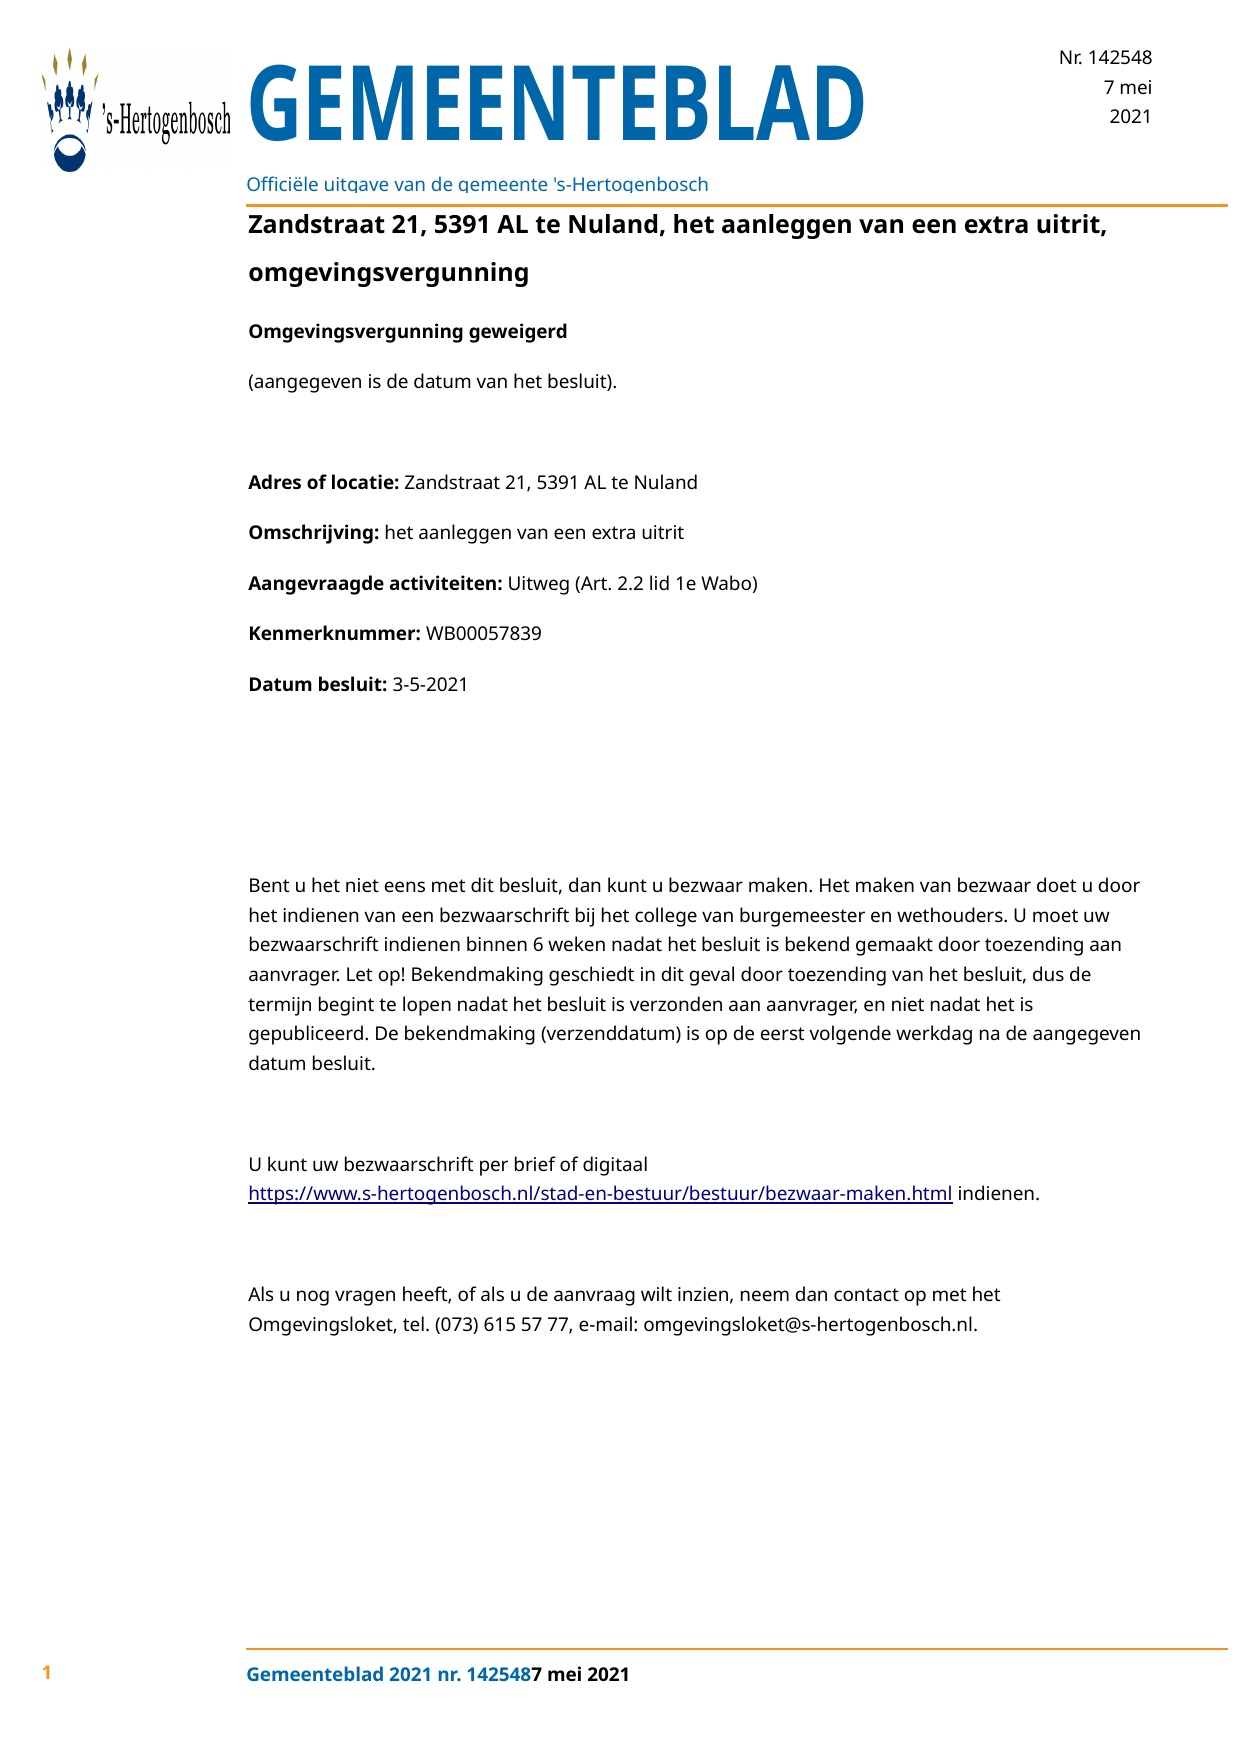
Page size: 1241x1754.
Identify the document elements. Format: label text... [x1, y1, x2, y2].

text Adres of locatie: Zandstraat 21, 5391 AL te Nuland [248, 469, 1152, 495]
text Kenmerknummer: WB00057839 [248, 620, 1152, 646]
picture [41, 47, 231, 172]
text Omschrijving: het aanleggen van een extra uitrit [248, 519, 1152, 545]
text Aangevraagde activiteiten: Uitweg (Art. 2.2 lid 1e Wabo) [248, 570, 1152, 596]
text Datum besluit: 3-5-2021 [248, 671, 1152, 697]
text U kunt uw bezwaarschrift per brief of digitaal https://www.s-hertogenbosch.nl/stad-en-bestuur/bestuur/bezwaar-maken.html indienen. [248, 1151, 1152, 1206]
text Zandstraat 21, 5391 AL te Nuland, het aanleggen van een extra uitrit, omgevingsvergunning [248, 207, 1152, 288]
text (aangegeven is de datum van het besluit). [248, 368, 1152, 394]
text Bent u het niet eens met dit besluit, dan kunt u bezwaar maken. Het maken van bezwaar doet u door het indienen van een bezwaarschrift bij het college van burgemeester en wethouders. U moet uw bezwaarschrift indienen binnen 6 weken nadat het besluit is bekend gemaakt door toezending aan aanvrager. Let op! Bekendmaking geschiedt in dit geval door toezending van het besluit, dus de termijn begint te lopen nadat het besluit is verzonden aan aanvrager, en niet nadat het is gepubliceerd. De bekendmaking (verzenddatum) is op de eerst volgende werkdag na de aangegeven datum besluit. [248, 872, 1152, 1076]
text Als u nog vragen heeft, of als u de aanvraag wilt inzien, neem dan contact op met het Omgevingsloket, tel. (073) 615 57 77, e-mail: omgevingsloket@s-hertogenbosch.nl. [248, 1281, 1152, 1337]
text Omgevingsvergunning geweigerd [248, 318, 1152, 344]
